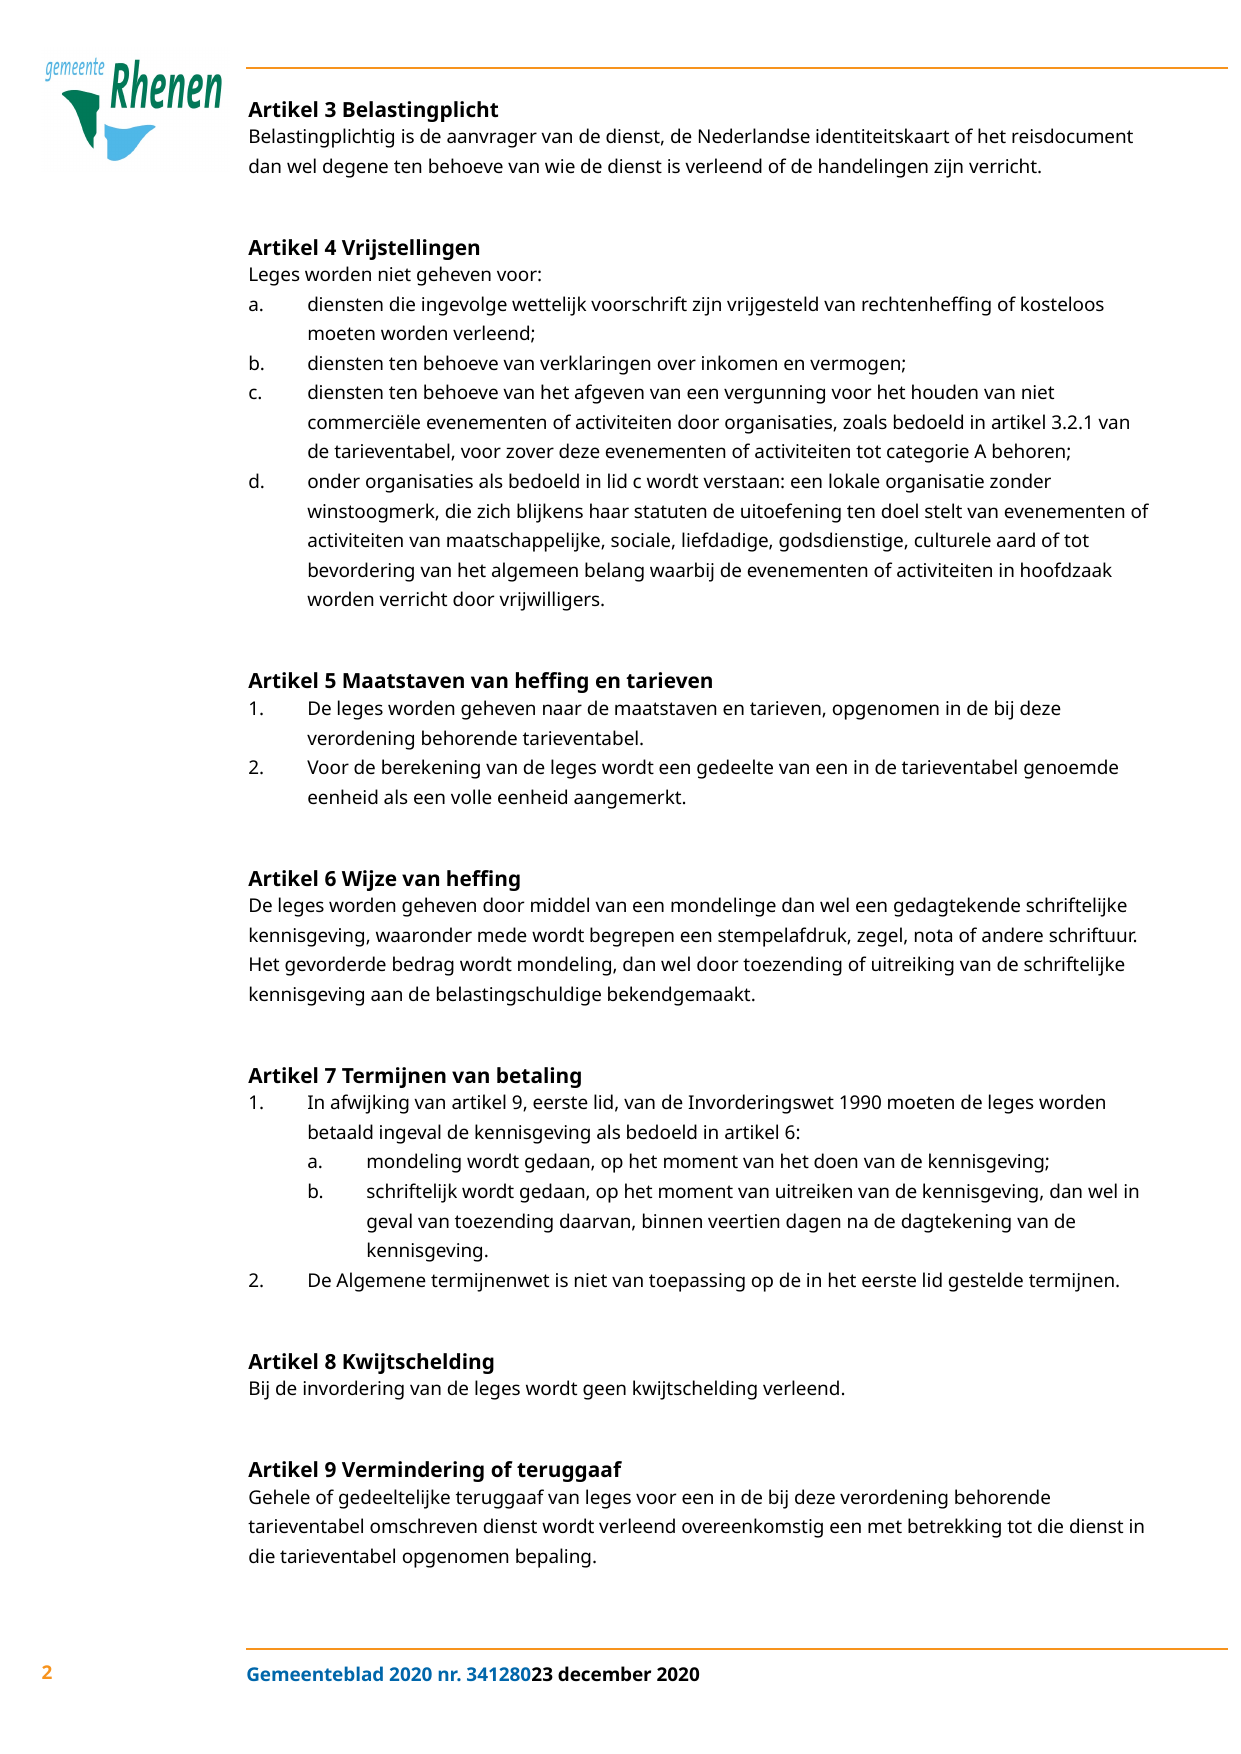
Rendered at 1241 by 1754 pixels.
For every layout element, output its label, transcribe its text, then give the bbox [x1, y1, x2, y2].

list Voor de berekening van de leges wordt een gedeelte van een in de tarieventabel genoemde eenheid als een volle eenheid aangemerkt. [248, 754, 1152, 809]
list mondeling wordt gedaan, op het moment van het doen van de kennisgeving; [307, 1149, 1152, 1174]
text Artikel 8 Kwijtschelding [248, 1347, 1152, 1375]
text Artikel 9 Vermindering of teruggaaf [248, 1455, 1152, 1484]
list diensten ten behoeve van verklaringen over inkomen en vermogen; [248, 350, 1152, 376]
text Artikel 6 Wijze van heffing [248, 864, 1152, 892]
text Bij de invordering van de leges wordt geen kwijtschelding verleend. [248, 1375, 1152, 1401]
list diensten die ingevolge wettelijk voorschrift zijn vrijgesteld van rechtenheffing of kosteloos moeten worden verleend; [248, 291, 1152, 346]
list onder organisaties als bedoeld in lid c wordt verstaan: een lokale organisatie zonder winstoogmerk, die zich blijkens haar statuten de uitoefening ten doel stelt van evenementen of activiteiten van maatschappelijke, sociale, liefdadige, godsdienstige, culturele aard of tot bevordering van het algemeen belang waarbij de evenementen of activiteiten in hoofdzaak worden verricht door vrijwilligers. [248, 468, 1152, 612]
list De leges worden geheven naar de maatstaven en tarieven, opgenomen in de bij deze verordening behorende tarieventabel. [248, 695, 1152, 750]
text Artikel 4 Vrijstellingen [248, 233, 1152, 261]
picture [41, 47, 231, 172]
text Leges worden niet geheven voor: [248, 261, 1152, 287]
text Artikel 3 Belastingplicht [248, 95, 1152, 123]
list In afwijking van artikel 9, eerste lid, van de Invorderingswet 1990 moeten de leges worden betaald ingeval de kennisgeving als bedoeld in artikel 6: [248, 1089, 1152, 1145]
list diensten ten behoeve van het afgeven van een vergunning voor het houden van niet commerciële evenementen of activiteiten door organisaties, zoals bedoeld in artikel 3.2.1 van de tarieventabel, voor zover deze evenementen of activiteiten tot categorie A behoren; [248, 379, 1152, 464]
text Artikel 5 Maatstaven van heffing en tarieven [248, 667, 1152, 695]
text De leges worden geheven door middel van een mondelinge dan wel een gedagtekende schriftelijke kennisgeving, waaronder mede wordt begrepen een stempelafdruk, zegel, nota of andere schriftuur. Het gevorderde bedrag wordt mondeling, dan wel door toezending of uitreiking van de schriftelijke kennisgeving aan de belastingschuldige bekendgemaakt. [248, 892, 1152, 1007]
list schriftelijk wordt gedaan, op het moment van uitreiken van de kennisgeving, dan wel in geval van toezending daarvan, binnen veertien dagen na de dagtekening van de kennisgeving. [307, 1178, 1152, 1263]
text Artikel 7 Termijnen van betaling [248, 1061, 1152, 1089]
text Belastingplichtig is de aanvrager van de dienst, de Nederlandse identiteitskaart of het reisdocument dan wel degene ten behoeve van wie de dienst is verleend of de handelingen zijn verricht. [248, 123, 1152, 178]
text Gehele of gedeeltelijke teruggaaf van leges voor een in de bij deze verordening behorende tarieventabel omschreven dienst wordt verleend overeenkomstig een met betrekking tot die dienst in die tarieventabel opgenomen bepaling. [248, 1484, 1152, 1569]
list De Algemene termijnenwet is niet van toepassing op de in het eerste lid gestelde termijnen. [248, 1267, 1152, 1293]
